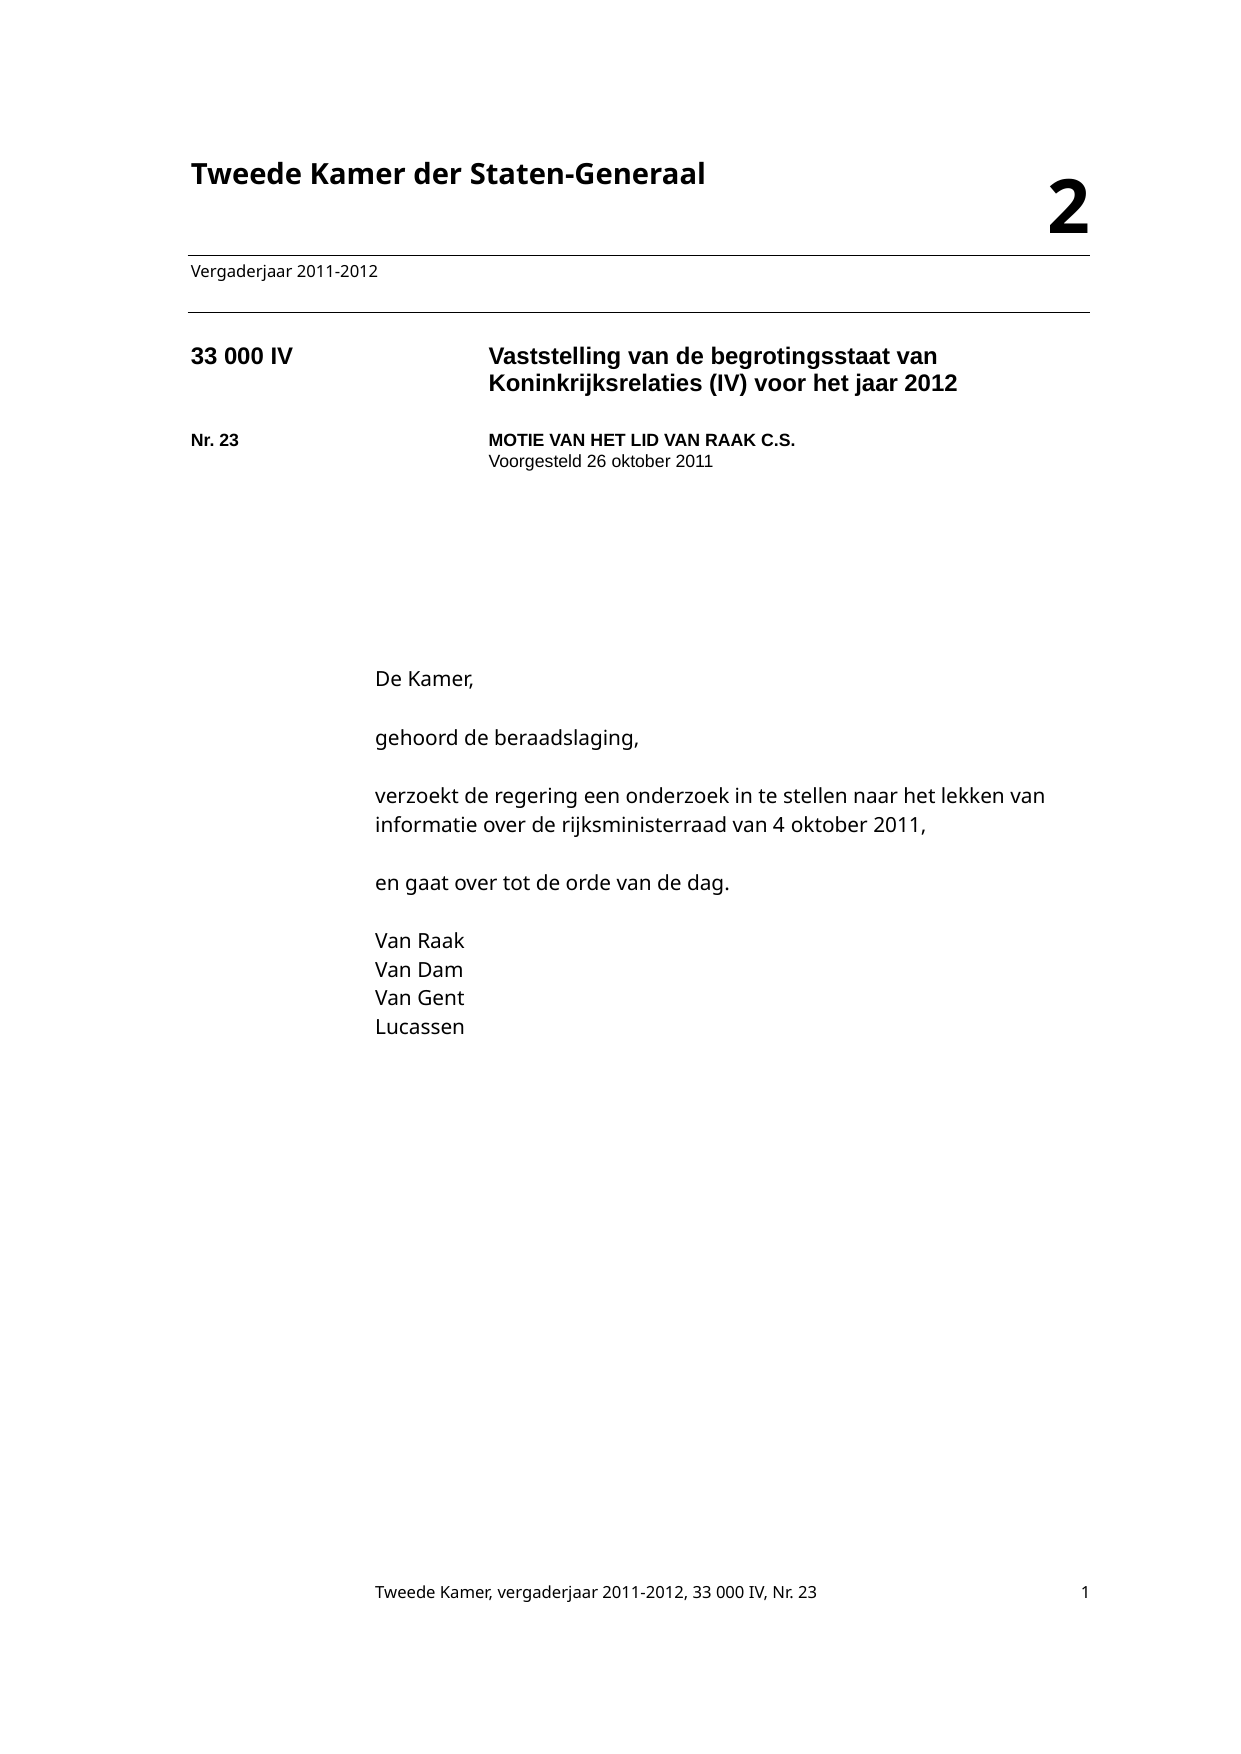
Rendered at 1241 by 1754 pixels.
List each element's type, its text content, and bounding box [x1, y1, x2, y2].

table_cell [485, 256, 1090, 312]
table_cell [188, 313, 485, 339]
text verzoekt de regering een onderzoek in te stellen naar het lekken van informatie over de rijksministerraad van 4 oktober 2011, [375, 781, 1090, 838]
text Lucassen [375, 1012, 1090, 1040]
table_cell Vaststelling van de begrotingsstaat van Koninkrijksrelaties (IV) voor het jaar 2012 [485, 339, 1090, 427]
text De Kamer, [375, 664, 1090, 693]
table_header 2 [910, 150, 1090, 255]
text Van Raak [375, 927, 1090, 955]
table_cell MOTIE VAN HET LID VAN RAAK C.S. Voorgesteld 26 oktober 2011 [485, 427, 1090, 546]
table_cell Nr. 23 [188, 427, 485, 546]
table_cell 33 000 IV [188, 339, 485, 427]
table_header Tweede Kamer der Staten-Generaal [188, 150, 909, 255]
table_cell Vergaderjaar 2011-2012 [188, 256, 485, 312]
text Van Gent [375, 983, 1090, 1012]
text en gaat over tot de orde van de dag. [375, 868, 1090, 897]
table_cell [485, 313, 1090, 339]
text gehoord de beraadslaging, [375, 723, 1090, 751]
text Van Dam [375, 955, 1090, 983]
